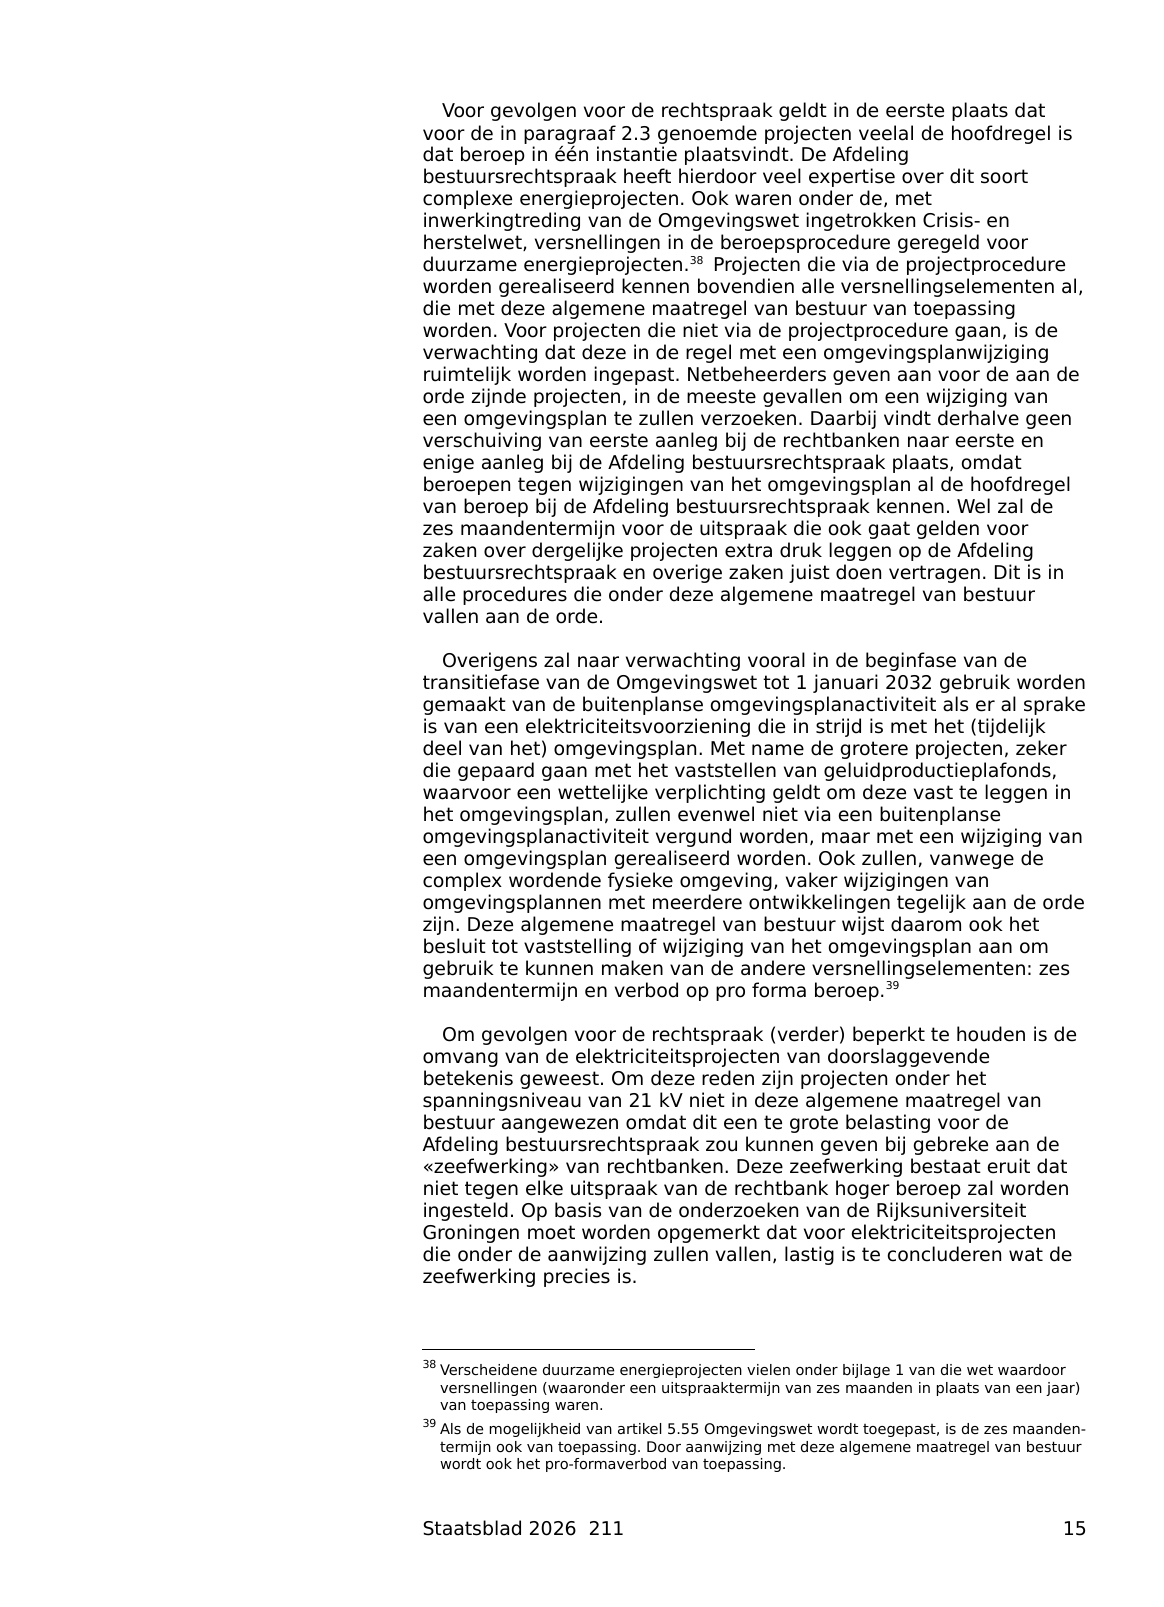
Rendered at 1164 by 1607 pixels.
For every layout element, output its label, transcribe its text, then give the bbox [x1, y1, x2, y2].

text Als de mogelijkheid van artikel 5.55 Omgevingswet wordt toegepast, is de zes maanden-termijn ook van toepassing. Door aanwijzing met deze algemene maatregel van bestuur wordt ook het pro-formaverbod van toepassing. [422, 1417, 1087, 1473]
text Overigens zal naar verwachting vooral in de beginfase van de transitiefase van de Omgevingswet tot 1 januari 2032 gebruik worden gemaakt van de buitenplanse omgevingsplanactiviteit als er al sprake is van een elektriciteitsvoorziening die in strijd is met het (tijdelijk deel van het) omgevingsplan. Met name de grotere projecten, zeker die gepaard gaan met het vaststellen van geluidproductieplafonds, waarvoor een wettelijke verplichting geldt om deze vast te leggen in het omgevingsplan, zullen evenwel niet via een buitenplanse omgevingsplanactiviteit vergund worden, maar met een wijziging van een omgevingsplan gerealiseerd worden. Ook zullen, vanwege de complex wordende fysieke omgeving, vaker wijzigingen van omgevingsplannen met meerdere ontwikkelingen tegelijk aan de orde zijn. Deze algemene maatregel van bestuur wijst daarom ook het besluit tot vaststelling of wijziging van het omgevingsplan aan om gebruik te kunnen maken van de andere versnellingselementen: zes maandentermijn en verbod op pro forma beroep. [422, 650, 1087, 1002]
text Voor gevolgen voor de rechtspraak geldt in de eerste plaats dat voor de in paragraaf 2.3 genoemde projecten veelal de hoofdregel is dat beroep in één instantie plaatsvindt. De Afdeling bestuursrechtspraak heeft hierdoor veel expertise over dit soort complexe energieprojecten. Ook waren onder de, met inwerkingtreding van de Omgevingswet ingetrokken Crisis- en herstelwet, versnellingen in de beroepsprocedure geregeld voor duurzame energieprojecten. Projecten die via de projectprocedure worden gerealiseerd kennen bovendien alle versnellingselementen al, die met deze algemene maatregel van bestuur van toepassing worden. Voor projecten die niet via de projectprocedure gaan, is de verwachting dat deze in de regel met een omgevingsplanwijziging ruimtelijk worden ingepast. Netbeheerders geven aan voor de aan de orde zijnde projecten, in de meeste gevallen om een wijziging van een omgevingsplan te zullen verzoeken. Daarbij vindt derhalve geen verschuiving van eerste aanleg bij de rechtbanken naar eerste en enige aanleg bij de Afdeling bestuursrechtspraak plaats, omdat beroepen tegen wijzigingen van het omgevingsplan al de hoofdregel van beroep bij de Afdeling bestuursrechtspraak kennen. Wel zal de zes maandentermijn voor de uitspraak die ook gaat gelden voor zaken over dergelijke projecten extra druk leggen op de Afdeling bestuursrechtspraak en overige zaken juist doen vertragen. Dit is in alle procedures die onder deze algemene maatregel van bestuur vallen aan de orde. [422, 100, 1087, 628]
text Om gevolgen voor de rechtspraak (verder) beperkt te houden is de omvang van de elektriciteitsprojecten van doorslaggevende betekenis geweest. Om deze reden zijn projecten onder het spanningsniveau van 21 kV niet in deze algemene maatregel van bestuur aangewezen omdat dit een te grote belasting voor de Afdeling bestuursrechtspraak zou kunnen geven bij gebreke aan de «zeefwerking» van rechtbanken. Deze zeefwerking bestaat eruit dat niet tegen elke uitspraak van de rechtbank hoger beroep zal worden ingesteld. Op basis van de onderzoeken van de Rijksuniversiteit Groningen moet worden opgemerkt dat voor elektriciteitsprojecten die onder de aanwijzing zullen vallen, lastig is te concluderen wat de zeefwerking precies is. [422, 1024, 1087, 1288]
text Verscheidene duurzame energieprojecten vielen onder bijlage 1 van die wet waardoor versnellingen (waaronder een uitspraaktermijn van zes maanden in plaats van een jaar) van toepassing waren. [422, 1358, 1087, 1414]
